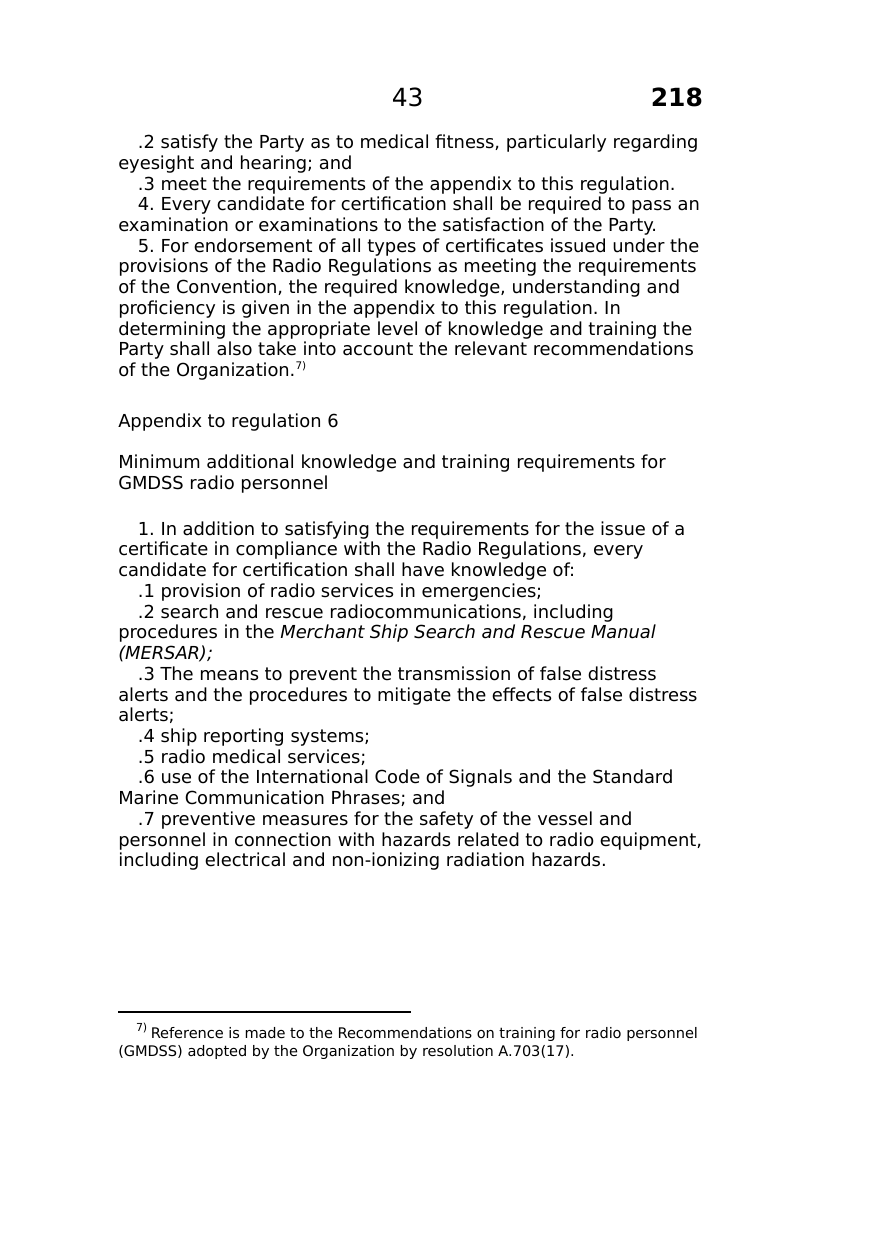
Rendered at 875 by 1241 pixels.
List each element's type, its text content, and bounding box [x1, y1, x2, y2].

text 1. In addition to satisfying the requirements for the issue of a certificate in compliance with the Radio Regulations, every candidate for certification shall have knowledge of: [118, 518, 703, 581]
text .2 search and rescue radiocommunications, including procedures in the Merchant Ship Search and Rescue Manual (MERSAR); [118, 601, 703, 664]
text .3 The means to prevent the transmission of false distress alerts and the procedures to mitigate the effects of false distress alerts; [118, 664, 703, 726]
text Reference is made to the Recommendations on training for radio personnel (GMDSS) adopted by the Organization by resolution A.703(17). [118, 1021, 703, 1060]
text .7 preventive measures for the safety of the vessel and personnel in connection with hazards related to radio equipment, including electrical and non-ionizing radiation hazards. [118, 809, 703, 871]
text 5. For endorsement of all types of certificates issued under the provisions of the Radio Regulations as meeting the requirements of the Convention, the required knowledge, understanding and proficiency is given in the appendix to this regulation. In determining the appropriate level of knowledge and training the Party shall also take into account the relevant recommendations of the Organization. [118, 236, 703, 381]
text .2 satisfy the Party as to medical fitness, particularly regarding eyesight and hearing; and [118, 132, 703, 173]
text .4 ship reporting systems; [118, 726, 703, 747]
text .3 meet the requirements of the appendix to this regulation. [118, 173, 703, 194]
text .1 provision of radio services in emergencies; [118, 581, 703, 601]
subtitle Appendix to regulation 6 Minimum additional knowledge and training requirements for GMDSS radio personnel [118, 411, 703, 493]
text 4. Every candidate for certification shall be required to pass an examination or examinations to the satisfaction of the Party. [118, 194, 703, 236]
text .5 radio medical services; [118, 747, 703, 767]
text .6 use of the International Code of Signals and the Standard Marine Communication Phrases; and [118, 767, 703, 809]
